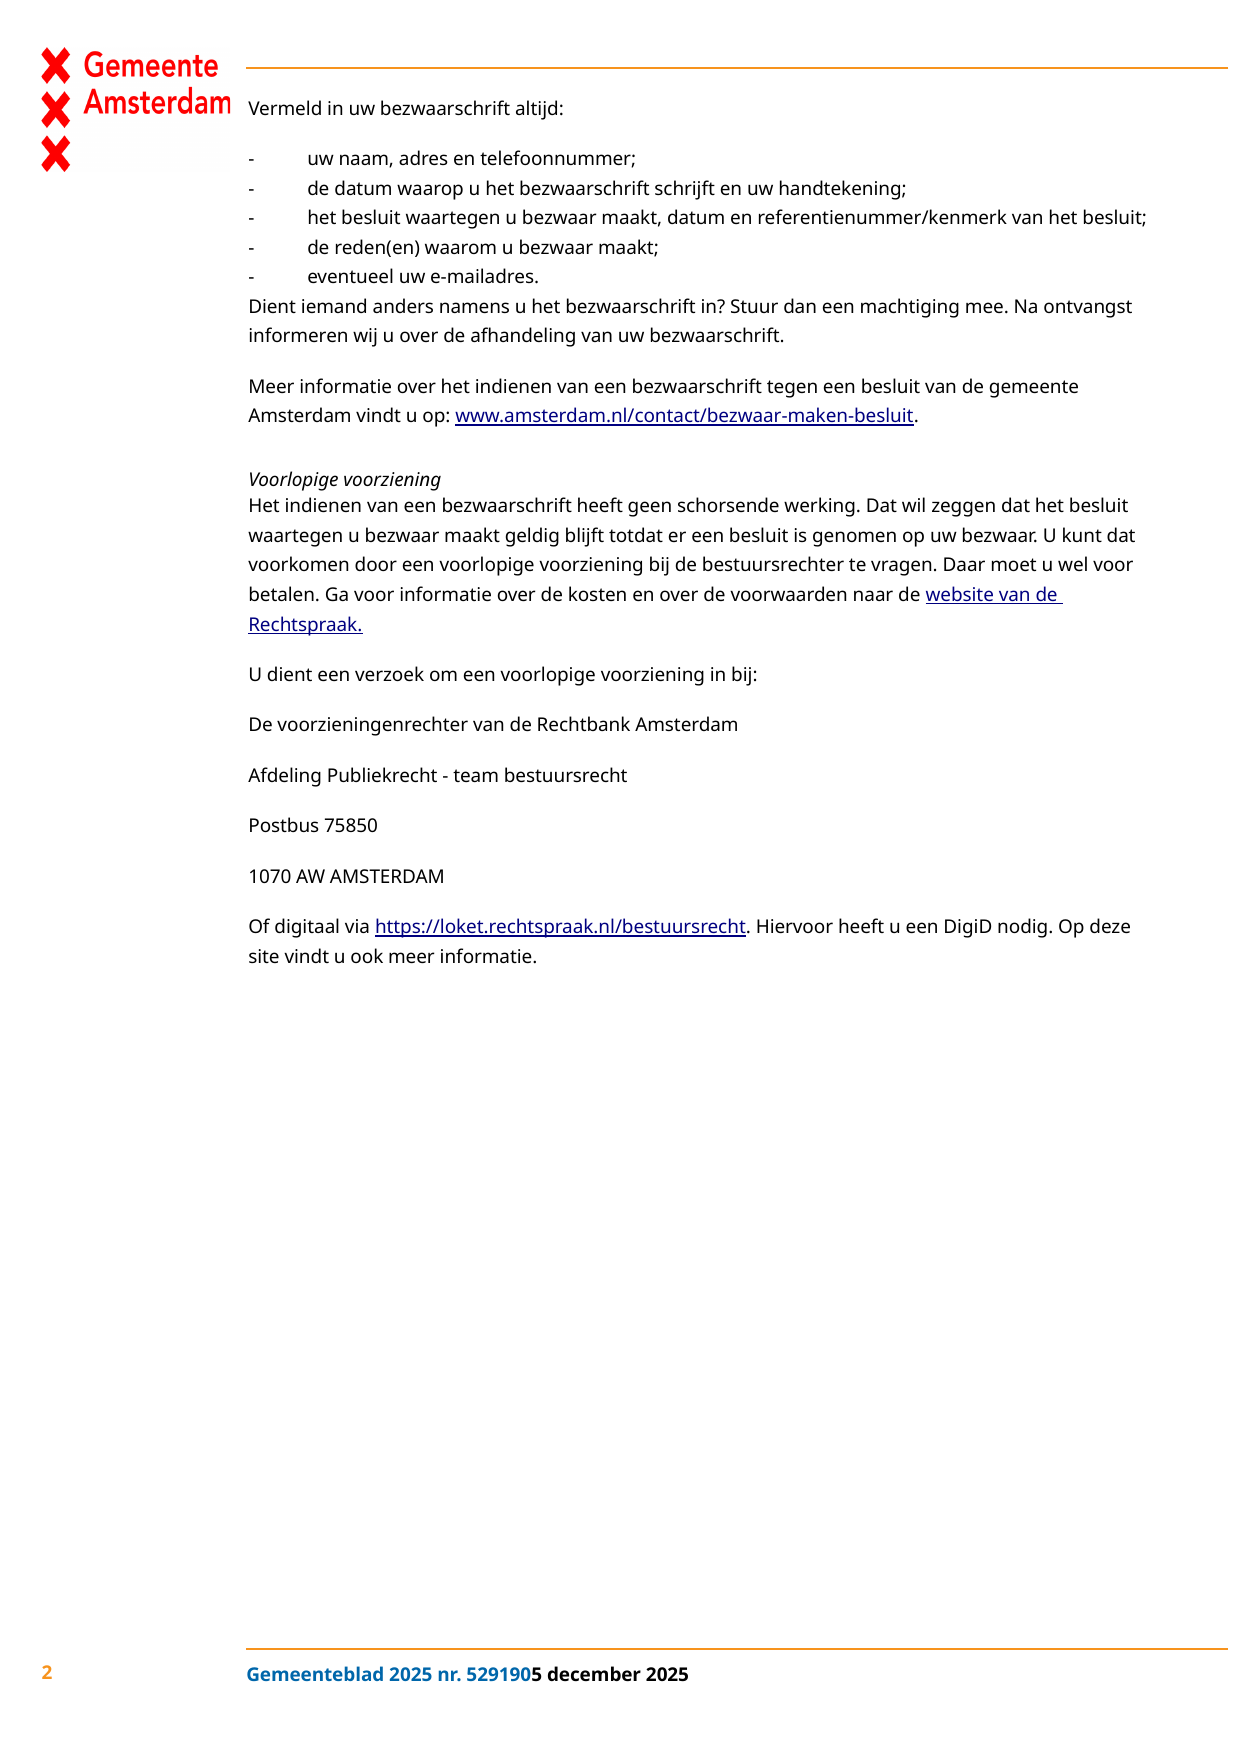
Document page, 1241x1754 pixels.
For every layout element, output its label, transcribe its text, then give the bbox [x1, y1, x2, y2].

text Meer informatie over het indienen van een bezwaarschrift tegen een besluit van de gemeente Amsterdam vindt u op: www.amsterdam.nl/contact/bezwaar-maken-besluit. [248, 373, 1152, 428]
text Dient iemand anders namens u het bezwaarschrift in? Stuur dan een machtiging mee. Na ontvangst informeren wij u over de afhandeling van uw bezwaarschrift. [248, 293, 1152, 348]
text Vermeld in uw bezwaarschrift altijd: [248, 95, 1152, 121]
list de datum waarop u het bezwaarschrift schrijft en uw handtekening; [248, 175, 1152, 201]
text De voorzieningenrechter van de Rechtbank Amsterdam [248, 712, 1152, 737]
list uw naam, adres en telefoonnummer; [248, 145, 1152, 171]
text Postbus 75850 [248, 812, 1152, 838]
text 1070 AW AMSTERDAM [248, 863, 1152, 888]
text U dient een verzoek om een voorlopige voorziening in bij: [248, 661, 1152, 687]
list de reden(en) waarom u bezwaar maakt; [248, 234, 1152, 260]
picture [41, 47, 231, 172]
text Afdeling Publiekrecht - team bestuursrecht [248, 762, 1152, 788]
text Of digitaal via https://loket.rechtspraak.nl/bestuursrecht. Hiervoor heeft u een DigiD nodig. Op deze site vindt u ook meer informatie. [248, 913, 1152, 968]
list eventueel uw e-mailadres. [248, 263, 1152, 289]
text Voorlopige voorziening [248, 467, 1152, 492]
text Het indienen van een bezwaarschrift heeft geen schorsende werking. Dat wil zeggen dat het besluit waartegen u bezwaar maakt geldig blijft totdat er een besluit is genomen op uw bezwaar. U kunt dat voorkomen door een voorlopige voorziening bij de bestuursrechter te vragen. Daar moet u wel voor betalen. Ga voor informatie over de kosten en over de voorwaarden naar de website van de Rechtspraak. [248, 492, 1152, 636]
list het besluit waartegen u bezwaar maakt, datum en referentienummer/kenmerk van het besluit; [248, 204, 1152, 230]
